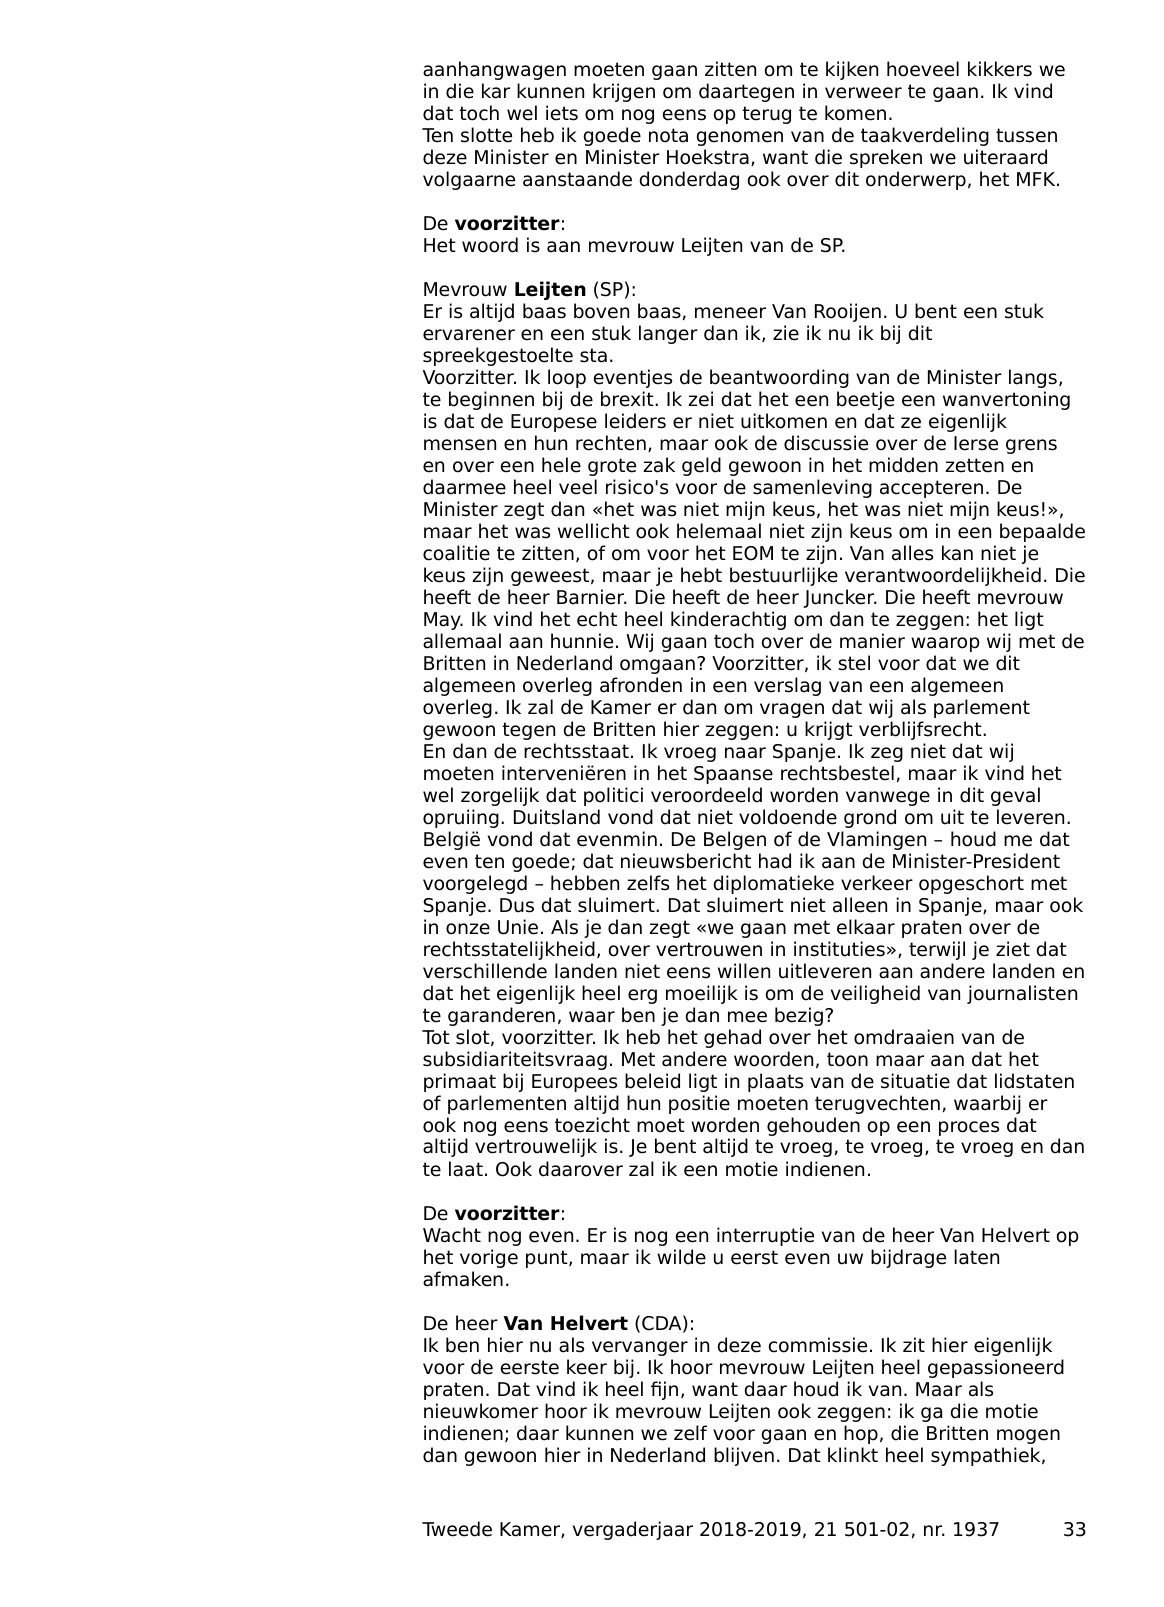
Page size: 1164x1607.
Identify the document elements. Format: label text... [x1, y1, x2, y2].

text Wacht nog even. Er is nog een interruptie van de heer Van Helvert op het vorige punt, maar ik wilde u eerst even uw bijdrage laten afmaken. [422, 1224, 1087, 1291]
text Voorzitter. Ik loop eventjes de beantwoording van de Minister langs, te beginnen bij de brexit. Ik zei dat het een beetje een wanvertoning is dat de Europese leiders er niet uitkomen en dat ze eigenlijk mensen en hun rechten, maar ook de discussie over de Ierse grens en over een hele grote zak geld gewoon in het midden zetten en daarmee heel veel risico's voor de samenleving accepteren. De Minister zegt dan «het was niet mijn keus, het was niet mijn keus!», maar het was wellicht ook helemaal niet zijn keus om in een bepaalde coalitie te zitten, of om voor het EOM te zijn. Van alles kan niet je keus zijn geweest, maar je hebt bestuurlijke verantwoordelijkheid. Die heeft de heer Barnier. Die heeft de heer Juncker. Die heeft mevrouw May. Ik vind het echt heel kinderachtig om dan te zeggen: het ligt allemaal aan hunnie. Wij gaan toch over de manier waarop wij met de Britten in Nederland omgaan? Voorzitter, ik stel voor dat we dit algemeen overleg afronden in een verslag van een algemeen overleg. Ik zal de Kamer er dan om vragen dat wij als parlement gewoon tegen de Britten hier zeggen: u krijgt verblijfsrecht. [422, 367, 1087, 741]
text Het woord is aan mevrouw Leijten van de SP. [422, 235, 1087, 257]
text De voorzitter: [422, 1203, 1087, 1224]
text aanhangwagen moeten gaan zitten om te kijken hoeveel kikkers we in die kar kunnen krijgen om daartegen in verweer te gaan. Ik vind dat toch wel iets om nog eens op terug te komen. [422, 59, 1087, 125]
text Ik ben hier nu als vervanger in deze commissie. Ik zit hier eigenlijk voor de eerste keer bij. Ik hoor mevrouw Leijten heel gepassioneerd praten. Dat vind ik heel fijn, want daar houd ik van. Maar als nieuwkomer hoor ik mevrouw Leijten ook zeggen: ik ga die motie indienen; daar kunnen we zelf voor gaan en hop, die Britten mogen dan gewoon hier in Nederland blijven. Dat klinkt heel sympathiek, [422, 1335, 1087, 1467]
text En dan de rechtsstaat. Ik vroeg naar Spanje. Ik zeg niet dat wij moeten interveniëren in het Spaanse rechtsbestel, maar ik vind het wel zorgelijk dat politici veroordeeld worden vanwege in dit geval opruiing. Duitsland vond dat niet voldoende grond om uit te leveren. België vond dat evenmin. De Belgen of de Vlamingen – houd me dat even ten goede; dat nieuwsbericht had ik aan de Minister-President voorgelegd – hebben zelfs het diplomatieke verkeer opgeschort met Spanje. Dus dat sluimert. Dat sluimert niet alleen in Spanje, maar ook in onze Unie. Als je dan zegt «we gaan met elkaar praten over de rechtsstatelijkheid, over vertrouwen in instituties», terwijl je ziet dat verschillende landen niet eens willen uitleveren aan andere landen en dat het eigenlijk heel erg moeilijk is om de veiligheid van journalisten te garanderen, waar ben je dan mee bezig? [422, 741, 1087, 1027]
text Mevrouw Leijten (SP): [422, 279, 1087, 301]
text Ten slotte heb ik goede nota genomen van de taakverdeling tussen deze Minister en Minister Hoekstra, want die spreken we uiteraard volgaarne aanstaande donderdag ook over dit onderwerp, het MFK. [422, 125, 1087, 191]
text Tot slot, voorzitter. Ik heb het gehad over het omdraaien van de subsidiariteitsvraag. Met andere woorden, toon maar aan dat het primaat bij Europees beleid ligt in plaats van de situatie dat lidstaten of parlementen altijd hun positie moeten terugvechten, waarbij er ook nog eens toezicht moet worden gehouden op een proces dat altijd vertrouwelijk is. Je bent altijd te vroeg, te vroeg, te vroeg en dan te laat. Ook daarover zal ik een motie indienen. [422, 1027, 1087, 1180]
text De heer Van Helvert (CDA): [422, 1313, 1087, 1335]
text De voorzitter: [422, 213, 1087, 235]
text Er is altijd baas boven baas, meneer Van Rooijen. U bent een stuk ervarener en een stuk langer dan ik, zie ik nu ik bij dit spreekgestoelte sta. [422, 301, 1087, 367]
